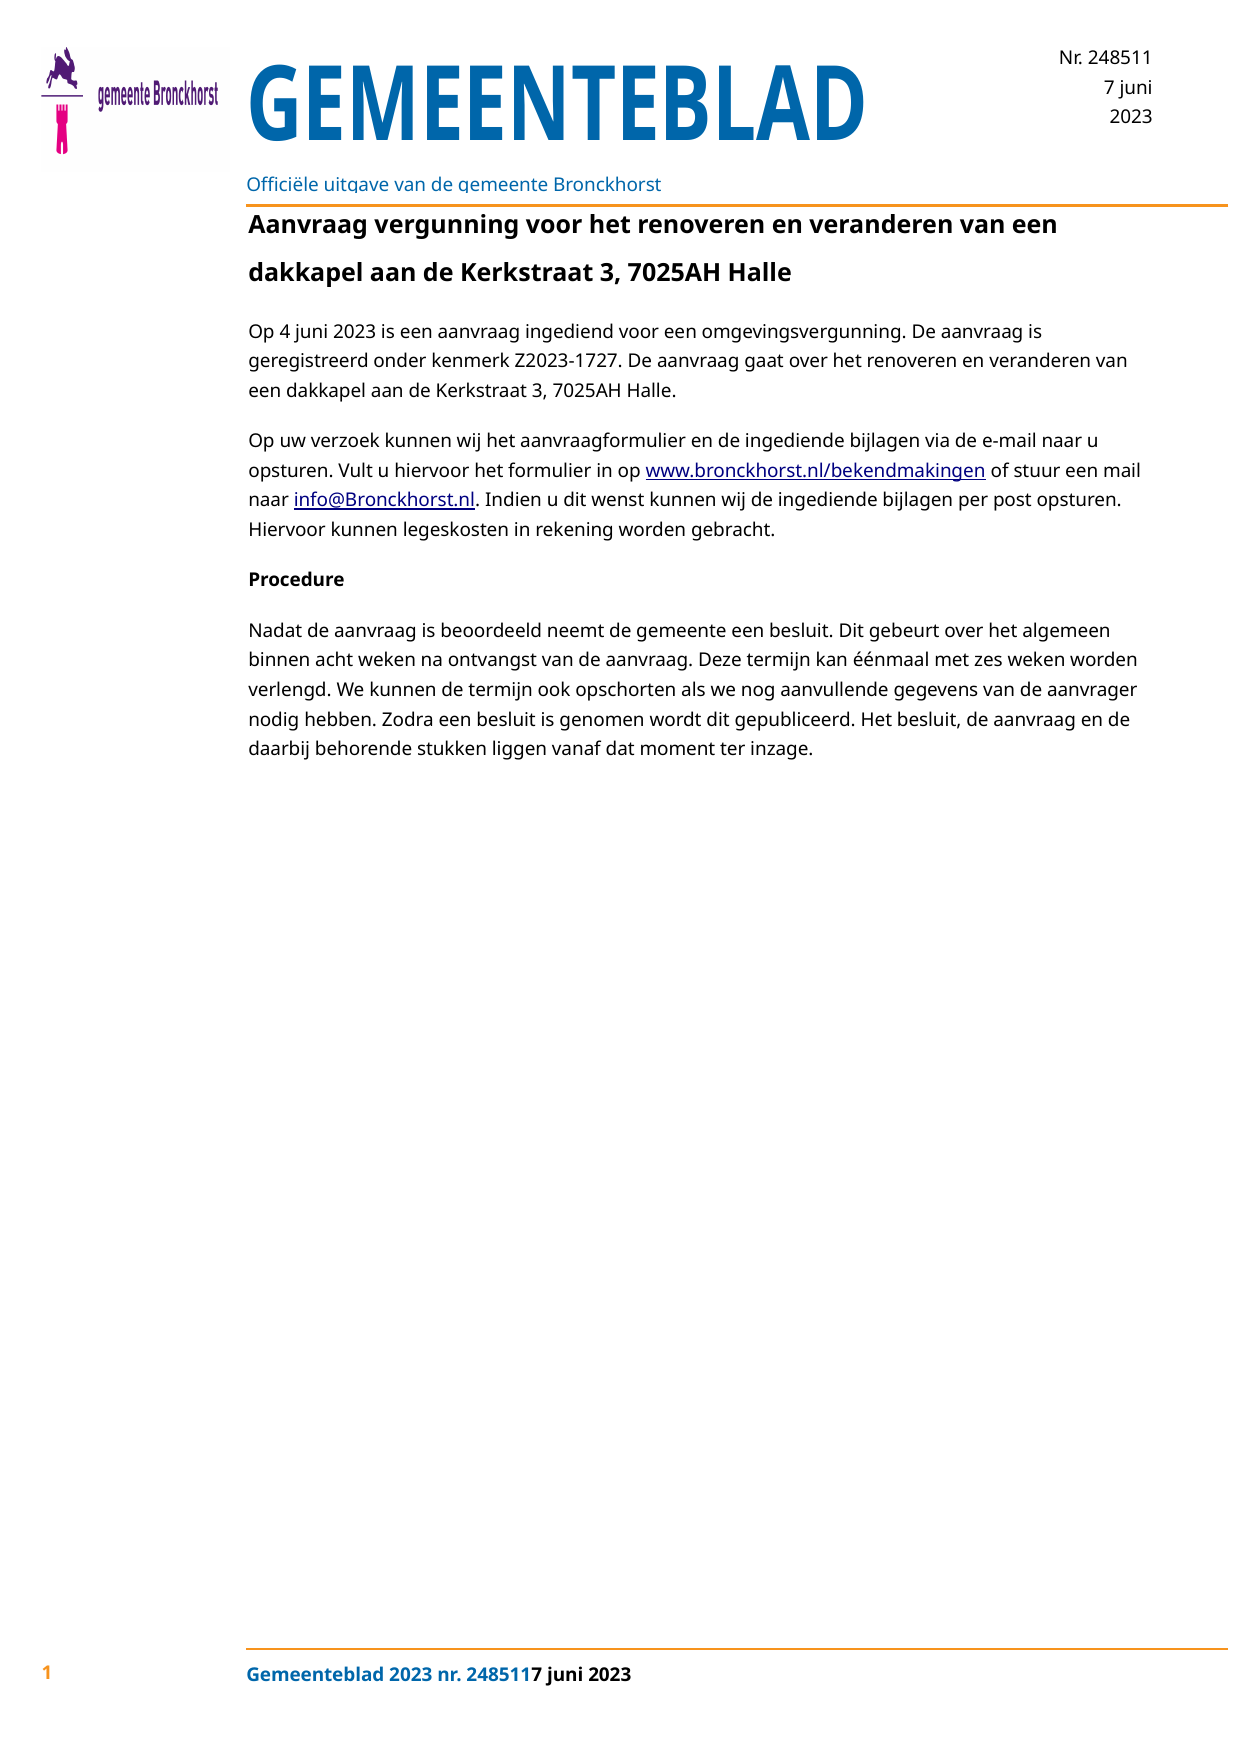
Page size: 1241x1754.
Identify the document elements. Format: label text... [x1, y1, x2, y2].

text Op 4 juni 2023 is een aanvraag ingediend voor een omgevingsvergunning. De aanvraag is geregistreerd onder kenmerk Z2023-1727. De aanvraag gaat over het renoveren en veranderen van een dakkapel aan de Kerkstraat 3, 7025AH Halle. [248, 318, 1152, 403]
text Op uw verzoek kunnen wij het aanvraagformulier en de ingediende bijlagen via de e-mail naar u opsturen. Vult u hiervoor het formulier in op www.bronckhorst.nl/bekendmakingen of stuur een mail naar info@Bronckhorst.nl. Indien u dit wenst kunnen wij de ingediende bijlagen per post opsturen. Hiervoor kunnen legeskosten in rekening worden gebracht. [248, 427, 1152, 542]
text Procedure [248, 567, 1152, 592]
picture [41, 47, 231, 172]
text Nadat de aanvraag is beoordeeld neemt de gemeente een besluit. Dit gebeurt over het algemeen binnen acht weken na ontvangst van de aanvraag. Deze termijn kan éénmaal met zes weken worden verlengd. We kunnen de termijn ook opschorten als we nog aanvullende gegevens van de aanvrager nodig hebben. Zodra een besluit is genomen wordt dit gepubliceerd. Het besluit, de aanvraag en de daarbij behorende stukken liggen vanaf dat moment ter inzage. [248, 617, 1152, 761]
text Aanvraag vergunning voor het renoveren en veranderen van een dakkapel aan de Kerkstraat 3, 7025AH Halle [248, 207, 1152, 288]
